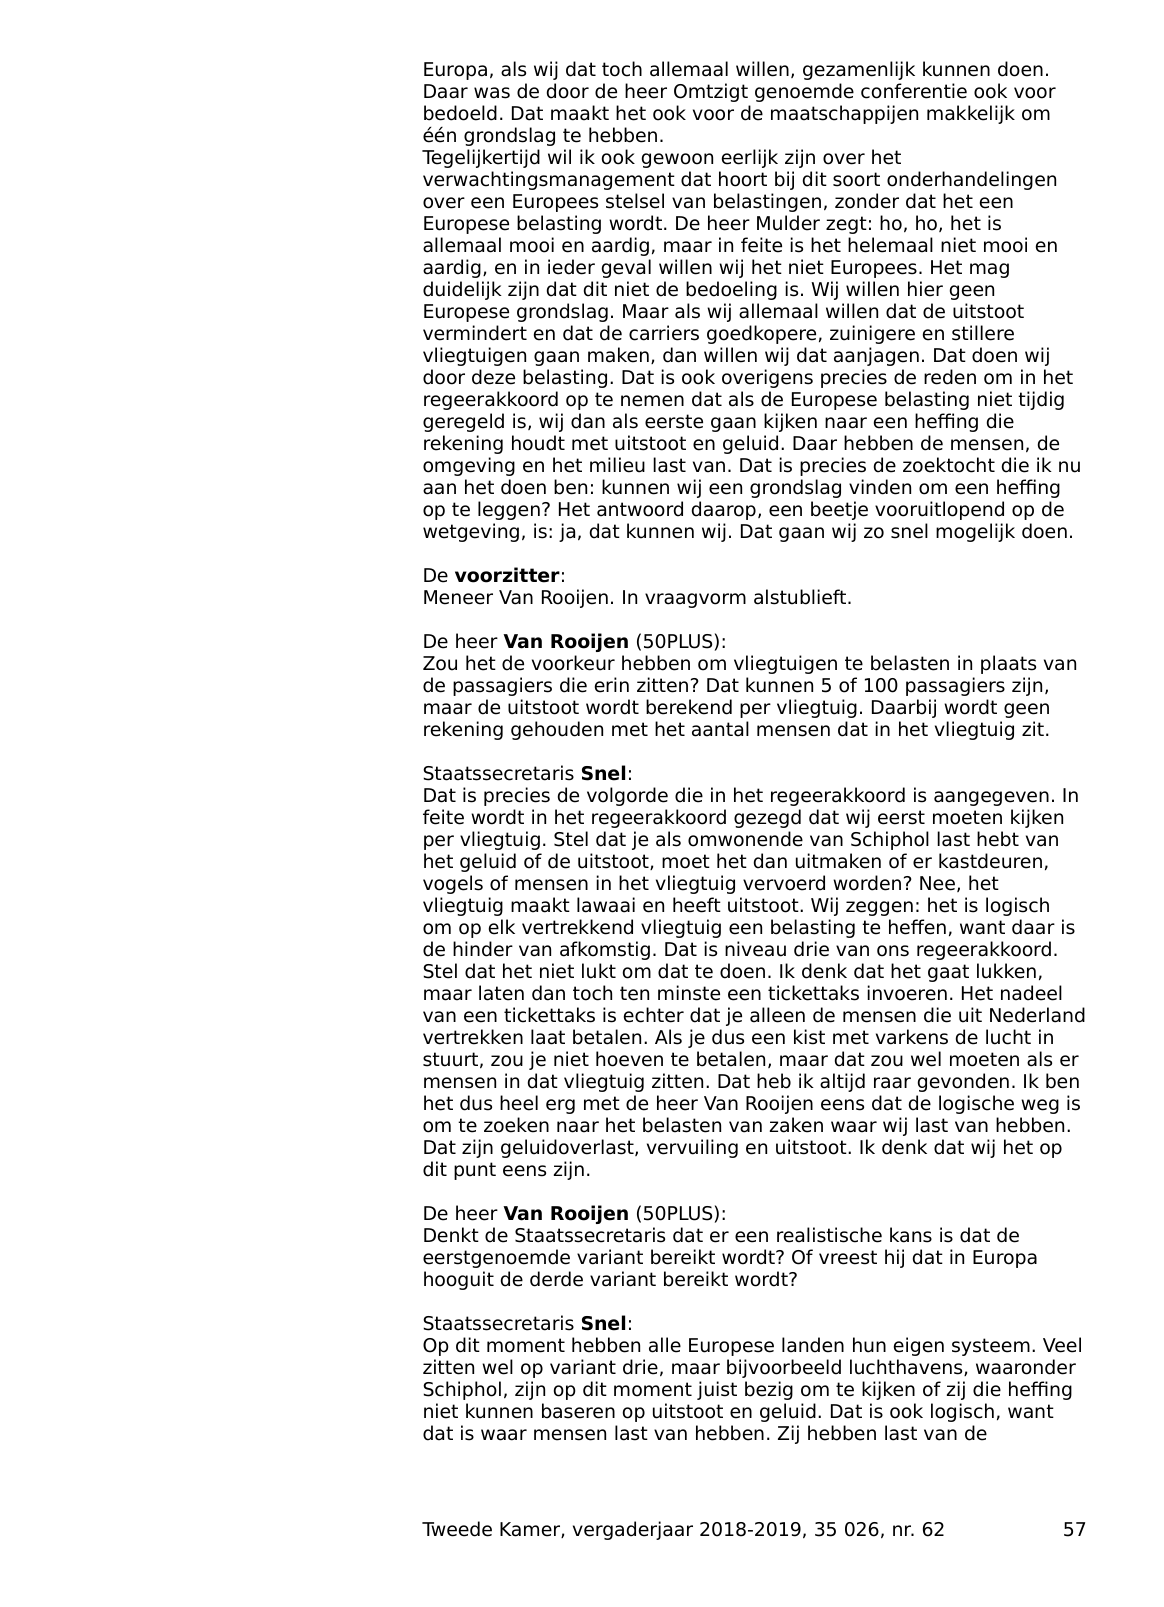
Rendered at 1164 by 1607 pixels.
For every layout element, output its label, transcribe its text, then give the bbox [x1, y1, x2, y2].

text Staatssecretaris Snel: [422, 1313, 1087, 1335]
text De heer Van Rooijen (50PLUS): [422, 631, 1087, 653]
text De heer Van Rooijen (50PLUS): [422, 1203, 1087, 1225]
text Staatssecretaris Snel: [422, 763, 1087, 785]
text Meneer Van Rooijen. In vraagvorm alstublieft. [422, 587, 1087, 609]
text Zou het de voorkeur hebben om vliegtuigen te belasten in plaats van de passagiers die erin zitten? Dat kunnen 5 of 100 passagiers zijn, maar de uitstoot wordt berekend per vliegtuig. Daarbij wordt geen rekening gehouden met het aantal mensen dat in het vliegtuig zit. [422, 653, 1087, 741]
text Op dit moment hebben alle Europese landen hun eigen systeem. Veel zitten wel op variant drie, maar bijvoorbeeld luchthavens, waaronder Schiphol, zijn op dit moment juist bezig om te kijken of zij die heffing niet kunnen baseren op uitstoot en geluid. Dat is ook logisch, want dat is waar mensen last van hebben. Zij hebben last van de [422, 1335, 1087, 1445]
text Dat is precies de volgorde die in het regeerakkoord is aangegeven. In feite wordt in het regeerakkoord gezegd dat wij eerst moeten kijken per vliegtuig. Stel dat je als omwonende van Schiphol last hebt van het geluid of de uitstoot, moet het dan uitmaken of er kastdeuren, vogels of mensen in het vliegtuig vervoerd worden? Nee, het vliegtuig maakt lawaai en heeft uitstoot. Wij zeggen: het is logisch om op elk vertrekkend vliegtuig een belasting te heffen, want daar is de hinder van afkomstig. Dat is niveau drie van ons regeerakkoord. Stel dat het niet lukt om dat te doen. Ik denk dat het gaat lukken, maar laten dan toch ten minste een tickettaks invoeren. Het nadeel van een tickettaks is echter dat je alleen de mensen die uit Nederland vertrekken laat betalen. Als je dus een kist met varkens de lucht in stuurt, zou je niet hoeven te betalen, maar dat zou wel moeten als er mensen in dat vliegtuig zitten. Dat heb ik altijd raar gevonden. Ik ben het dus heel erg met de heer Van Rooijen eens dat de logische weg is om te zoeken naar het belasten van zaken waar wij last van hebben. Dat zijn geluidoverlast, vervuiling en uitstoot. Ik denk dat wij het op dit punt eens zijn. [422, 785, 1087, 1181]
text Europa, als wij dat toch allemaal willen, gezamenlijk kunnen doen. Daar was de door de heer Omtzigt genoemde conferentie ook voor bedoeld. Dat maakt het ook voor de maatschappijen makkelijk om één grondslag te hebben. [422, 59, 1087, 147]
text De voorzitter: [422, 565, 1087, 587]
text Tegelijkertijd wil ik ook gewoon eerlijk zijn over het verwachtingsmanagement dat hoort bij dit soort onderhandelingen over een Europees stelsel van belastingen, zonder dat het een Europese belasting wordt. De heer Mulder zegt: ho, ho, het is allemaal mooi en aardig, maar in feite is het helemaal niet mooi en aardig, en in ieder geval willen wij het niet Europees. Het mag duidelijk zijn dat dit niet de bedoeling is. Wij willen hier geen Europese grondslag. Maar als wij allemaal willen dat de uitstoot vermindert en dat de carriers goedkopere, zuinigere en stillere vliegtuigen gaan maken, dan willen wij dat aanjagen. Dat doen wij door deze belasting. Dat is ook overigens precies de reden om in het regeerakkoord op te nemen dat als de Europese belasting niet tijdig geregeld is, wij dan als eerste gaan kijken naar een heffing die rekening houdt met uitstoot en geluid. Daar hebben de mensen, de omgeving en het milieu last van. Dat is precies de zoektocht die ik nu aan het doen ben: kunnen wij een grondslag vinden om een heffing op te leggen? Het antwoord daarop, een beetje vooruitlopend op de wetgeving, is: ja, dat kunnen wij. Dat gaan wij zo snel mogelijk doen. [422, 147, 1087, 543]
text Denkt de Staatssecretaris dat er een realistische kans is dat de eerstgenoemde variant bereikt wordt? Of vreest hij dat in Europa hooguit de derde variant bereikt wordt? [422, 1225, 1087, 1291]
